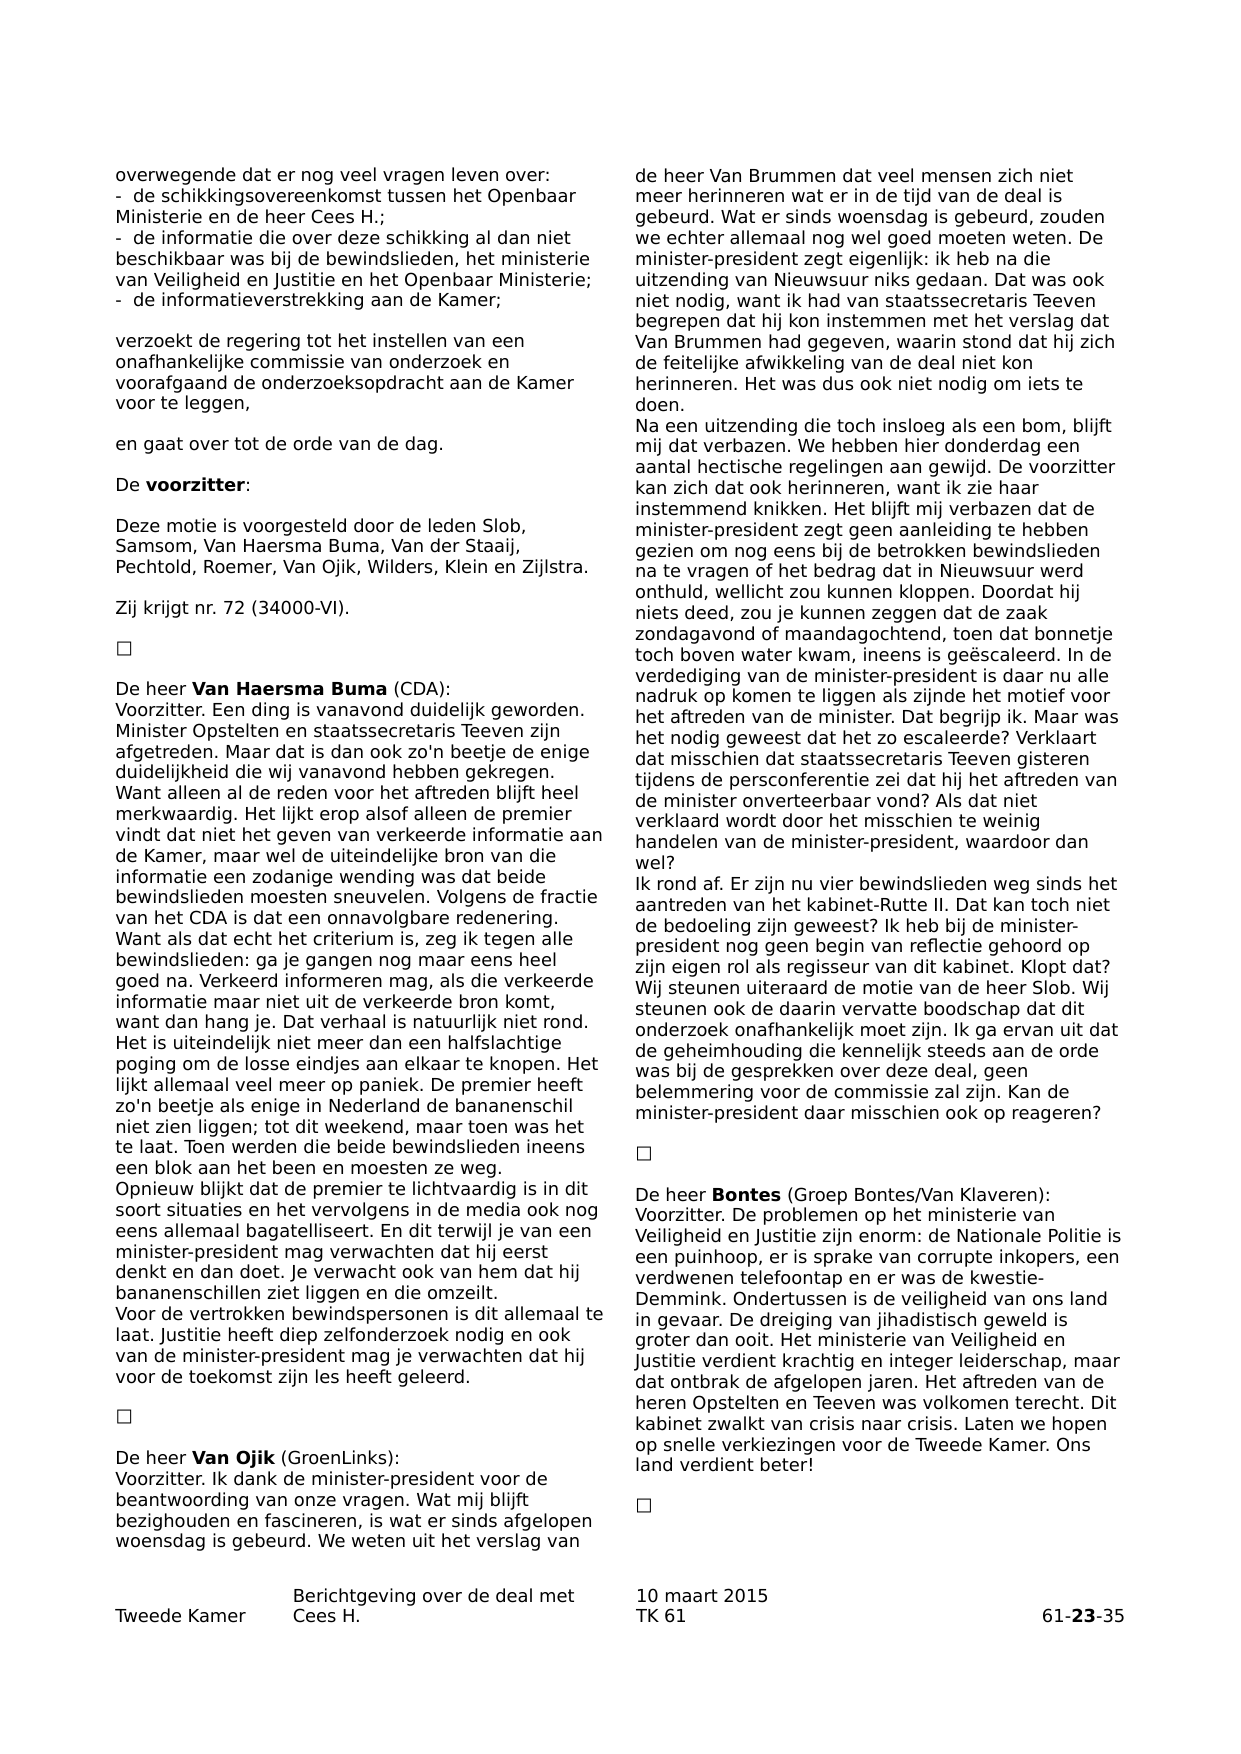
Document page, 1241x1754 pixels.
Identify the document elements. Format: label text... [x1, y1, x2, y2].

text ⬜ [115, 638, 605, 659]
text Ik rond af. Er zijn nu vier bewindslieden weg sinds het aantreden van het kabinet-Rutte II. Dat kan toch niet de bedoeling zijn geweest? Ik heb bij de minister-president nog geen begin van reflectie gehoord op zijn eigen rol als regisseur van dit kabinet. Klopt dat? Wij steunen uiteraard de motie van de heer Slob. Wij steunen ook de daarin vervatte boodschap dat dit onderzoek onafhankelijk moet zijn. Ik ga ervan uit dat de geheimhouding die kennelijk steeds aan de orde was bij de gesprekken over deze deal, geen belemmering voor de commissie zal zijn. Kan de minister-president daar misschien ook op reageren? [635, 874, 1125, 1124]
text ⬜ [635, 1144, 1125, 1164]
text De heer Bontes (Groep Bontes/Van Klaveren): [635, 1184, 1125, 1205]
text verzoekt de regering tot het instellen van een onafhankelijke commissie van onderzoek en voorafgaand de onderzoeksopdracht aan de Kamer voor te leggen, [115, 331, 605, 414]
text Voor de vertrokken bewindspersonen is dit allemaal te laat. Justitie heeft diep zelfonderzoek nodig en ook van de minister-president mag je verwachten dat hij voor de toekomst zijn les heeft geleerd. [115, 1304, 605, 1387]
text De heer Van Ojik (GroenLinks): [115, 1448, 605, 1469]
text Deze motie is voorgesteld door de leden Slob, Samsom, Van Haersma Buma, Van der Staaij, Pechtold, Roemer, Van Ojik, Wilders, Klein en Zijlstra. [115, 515, 605, 578]
text De heer Van Haersma Buma (CDA): [115, 679, 605, 700]
text De voorzitter: [115, 475, 605, 495]
text Zij krijgt nr. 72 (34000-VI). [115, 598, 605, 618]
list de informatie die over deze schikking al dan niet beschikbaar was bij de bewindslieden, het ministerie van Veiligheid en Justitie en het Openbaar Ministerie; [115, 228, 605, 290]
list de informatieverstrekking aan de Kamer; [115, 290, 605, 311]
text Voorzitter. Ik dank de minister-president voor de beantwoording van onze vragen. Wat mij blijft bezighouden en fascineren, is wat er sinds afgelopen woensdag is gebeurd. We weten uit het verslag van [115, 1469, 605, 1552]
text ⬜ [115, 1407, 605, 1428]
text en gaat over tot de orde van de dag. [115, 434, 605, 455]
text Na een uitzending die toch insloeg als een bom, blijft mij dat verbazen. We hebben hier donderdag een aantal hectische regelingen aan gewijd. De voorzitter kan zich dat ook herinneren, want ik zie haar instemmend knikken. Het blijft mij verbazen dat de minister-president zegt geen aanleiding te hebben gezien om nog eens bij de betrokken bewindslieden na te vragen of het bedrag dat in Nieuwsuur werd onthuld, wellicht zou kunnen kloppen. Doordat hij niets deed, zou je kunnen zeggen dat de zaak zondagavond of maandagochtend, toen dat bonnetje toch boven water kwam, ineens is geëscaleerd. In de verdediging van de minister-president is daar nu alle nadruk op komen te liggen als zijnde het motief voor het aftreden van de minister. Dat begrijp ik. Maar was het nodig geweest dat het zo escaleerde? Verklaart dat misschien dat staatssecretaris Teeven gisteren tijdens de persconferentie zei dat hij het aftreden van de minister onverteerbaar vond? Als dat niet verklaard wordt door het misschien te weinig handelen van de minister-president, waardoor dan wel? [635, 415, 1125, 874]
text Voorzitter. Een ding is vanavond duidelijk geworden. Minister Opstelten en staatssecretaris Teeven zijn afgetreden. Maar dat is dan ook zo'n beetje de enige duidelijkheid die wij vanavond hebben gekregen. Want alleen al de reden voor het aftreden blijft heel merkwaardig. Het lijkt erop alsof alleen de premier vindt dat niet het geven van verkeerde informatie aan de Kamer, maar wel de uiteindelijke bron van die informatie een zodanige wending was dat beide bewindslieden moesten sneuvelen. Volgens de fractie van het CDA is dat een onnavolgbare redenering. Want als dat echt het criterium is, zeg ik tegen alle bewindslieden: ga je gangen nog maar eens heel goed na. Verkeerd informeren mag, als die verkeerde informatie maar niet uit de verkeerde bron komt, want dan hang je. Dat verhaal is natuurlijk niet rond. Het is uiteindelijk niet meer dan een halfslachtige poging om de losse eindjes aan elkaar te knopen. Het lijkt allemaal veel meer op paniek. De premier heeft zo'n beetje als enige in Nederland de bananenschil niet zien liggen; tot dit weekend, maar toen was het te laat. Toen werden die beide bewindslieden ineens een blok aan het been en moesten ze weg. [115, 700, 605, 1179]
list de schikkingsovereenkomst tussen het Openbaar Ministerie en de heer Cees H.; [115, 186, 605, 228]
text Voorzitter. De problemen op het ministerie van Veiligheid en Justitie zijn enorm: de Nationale Politie is een puinhoop, er is sprake van corrupte inkopers, een verdwenen telefoontap en er was de kwestie-Demmink. Ondertussen is de veiligheid van ons land in gevaar. De dreiging van jihadistisch geweld is groter dan ooit. Het ministerie van Veiligheid en Justitie verdient krachtig en integer leiderschap, maar dat ontbrak de afgelopen jaren. Het aftreden van de heren Opstelten en Teeven was volkomen terecht. Dit kabinet zwalkt van crisis naar crisis. Laten we hopen op snelle verkiezingen voor de Tweede Kamer. Ons land verdient beter! [635, 1205, 1125, 1476]
text overwegende dat er nog veel vragen leven over: [115, 165, 605, 186]
text Opnieuw blijkt dat de premier te lichtvaardig is in dit soort situaties en het vervolgens in de media ook nog eens allemaal bagatelliseert. En dit terwijl je van een minister-president mag verwachten dat hij eerst denkt en dan doet. Je verwacht ook van hem dat hij bananenschillen ziet liggen en die omzeilt. [115, 1179, 605, 1304]
text de heer Van Brummen dat veel mensen zich niet meer herinneren wat er in de tijd van de deal is gebeurd. Wat er sinds woensdag is gebeurd, zouden we echter allemaal nog wel goed moeten weten. De minister-president zegt eigenlijk: ik heb na die uitzending van Nieuwsuur niks gedaan. Dat was ook niet nodig, want ik had van staatssecretaris Teeven begrepen dat hij kon instemmen met het verslag dat Van Brummen had gegeven, waarin stond dat hij zich de feitelijke afwikkeling van de deal niet kon herinneren. Het was dus ook niet nodig om iets te doen. [635, 165, 1125, 415]
text ⬜ [635, 1496, 1125, 1517]
